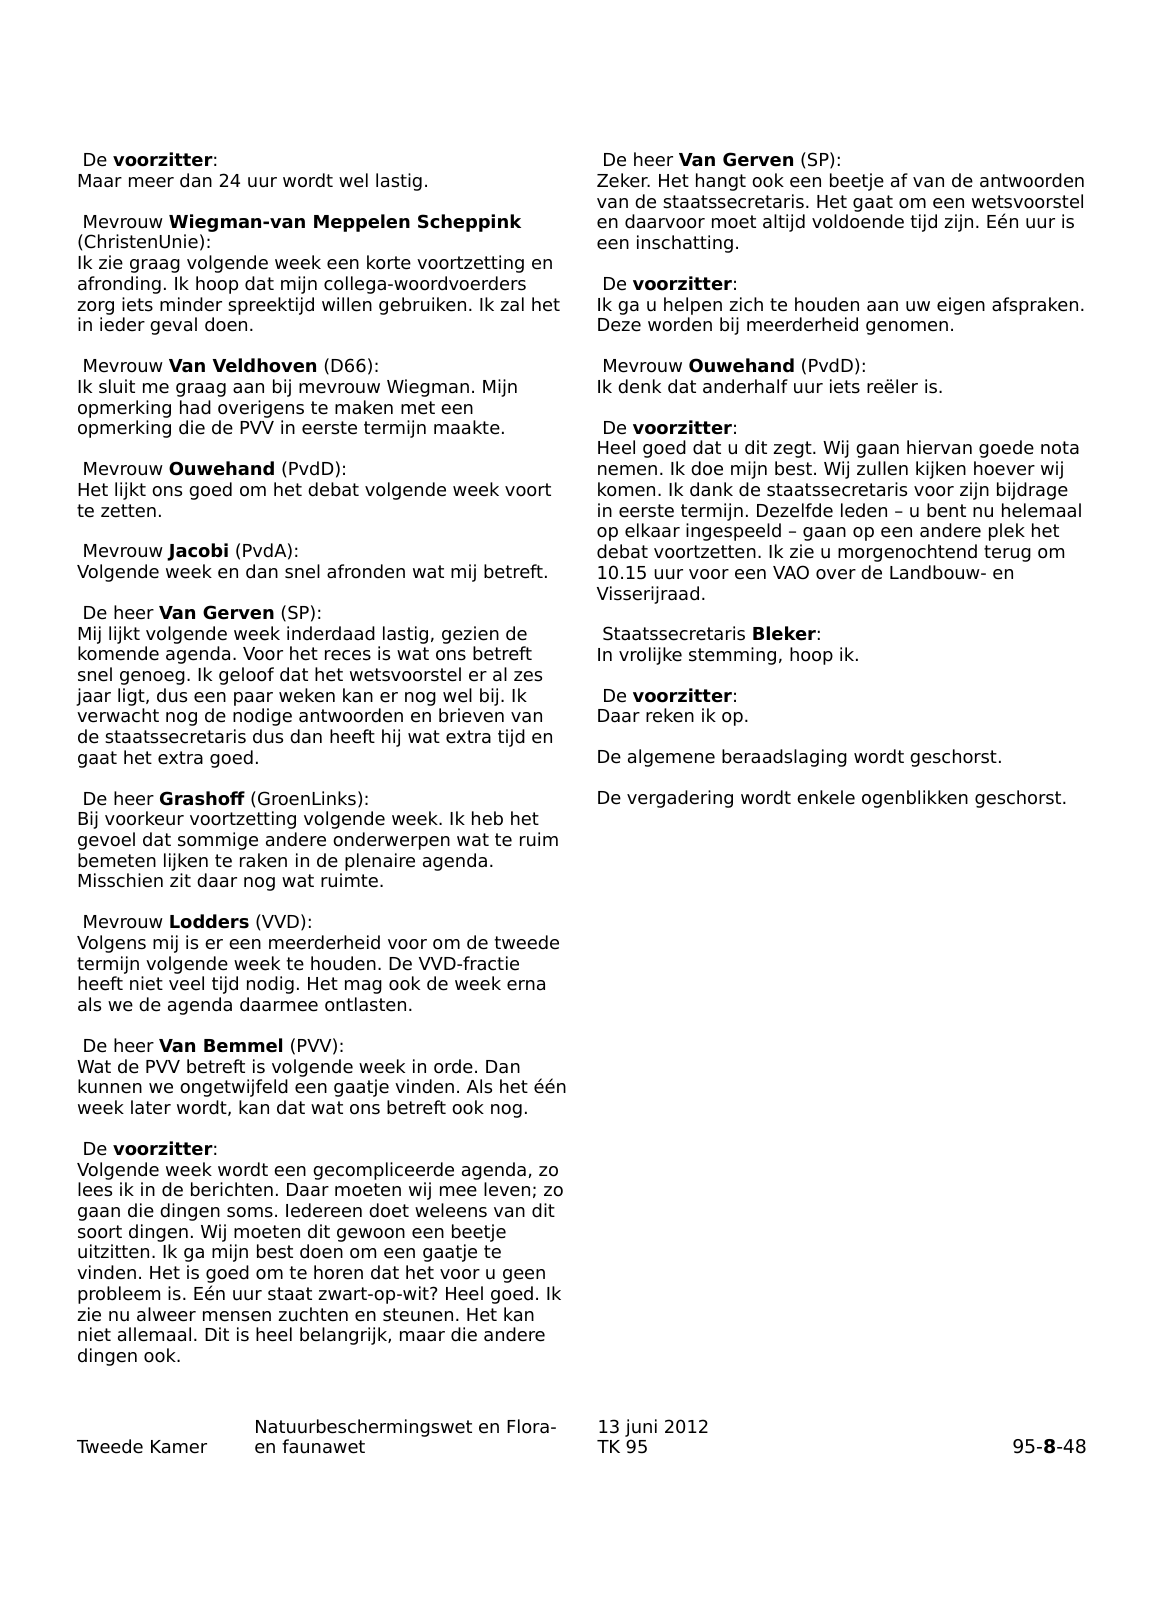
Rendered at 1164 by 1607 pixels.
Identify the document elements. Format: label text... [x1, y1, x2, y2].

text Mevrouw Wiegman-van Meppelen Scheppink (ChristenUnie): [77, 212, 567, 253]
text De heer Van Gerven (SP): [77, 603, 567, 623]
text Volgens mij is er een meerderheid voor om de tweede termijn volgende week te houden. De VVD-fractie heeft niet veel tijd nodig. Het mag ook de week erna als we de agenda daarmee ontlasten. [77, 933, 567, 1016]
text Maar meer dan 24 uur wordt wel lastig. [77, 171, 567, 192]
text De voorzitter: [596, 417, 1087, 438]
text Mevrouw Van Veldhoven (D66): [77, 356, 567, 377]
text Mevrouw Ouwehand (PvdD): [596, 356, 1087, 377]
text Mij lijkt volgende week inderdaad lastig, gezien de komende agenda. Voor het reces is wat ons betreft snel genoeg. Ik geloof dat het wetsvoorstel er al zes jaar ligt, dus een paar weken kan er nog wel bij. Ik verwacht nog de nodige antwoorden en brieven van de staatssecretaris dus dan heeft hij wat extra tijd en gaat het extra goed. [77, 623, 567, 768]
text Daar reken ik op. [596, 706, 1087, 727]
text Ik sluit me graag aan bij mevrouw Wiegman. Mijn opmerking had overigens te maken met een opmerking die de PVV in eerste termijn maakte. [77, 377, 567, 439]
text De vergadering wordt enkele ogenblikken geschorst. [596, 788, 1087, 808]
text De heer Grashoff (GroenLinks): [77, 788, 567, 809]
text Het lijkt ons goed om het debat volgende week voort te zetten. [77, 480, 567, 521]
text Staatssecretaris Bleker: [596, 624, 1087, 645]
text In vrolijke stemming, hoop ik. [596, 645, 1087, 666]
text Mevrouw Jacobi (PvdA): [77, 541, 567, 562]
text Heel goed dat u dit zegt. Wij gaan hiervan goede nota nemen. Ik doe mijn best. Wij zullen kijken hoever wij komen. Ik dank de staatssecretaris voor zijn bijdrage in eerste termijn. Dezelfde leden – u bent nu helemaal op elkaar ingespeeld – gaan op een andere plek het debat voortzetten. Ik zie u morgenochtend terug om 10.15 uur voor een VAO over de Landbouw- en Visserijraad. [596, 438, 1087, 604]
text De voorzitter: [596, 274, 1087, 294]
text Wat de PVV betreft is volgende week in orde. Dan kunnen we ongetwijfeld een gaatje vinden. Als het één week later wordt, kan dat wat ons betreft ook nog. [77, 1056, 567, 1119]
text Ik zie graag volgende week een korte voortzetting en afronding. Ik hoop dat mijn collega-woordvoerders zorg iets minder spreektijd willen gebruiken. Ik zal het in ieder geval doen. [77, 253, 567, 336]
text Mevrouw Lodders (VVD): [77, 912, 567, 933]
text Volgende week wordt een gecompliceerde agenda, zo lees ik in de berichten. Daar moeten wij mee leven; zo gaan die dingen soms. Iedereen doet weleens van dit soort dingen. Wij moeten dit gewoon een beetje uitzitten. Ik ga mijn best doen om een gaatje te vinden. Het is goed om te horen dat het voor u geen probleem is. Eén uur staat zwart-op-wit? Heel goed. Ik zie nu alweer mensen zuchten en steunen. Het kan niet allemaal. Dit is heel belangrijk, maar die andere dingen ook. [77, 1159, 567, 1367]
text Ik ga u helpen zich te houden aan uw eigen afspraken. Deze worden bij meerderheid genomen. [596, 294, 1087, 336]
text Ik denk dat anderhalf uur iets reëler is. [596, 377, 1087, 397]
text Mevrouw Ouwehand (PvdD): [77, 459, 567, 480]
text De voorzitter: [596, 686, 1087, 706]
text De voorzitter: [77, 1139, 567, 1159]
text Volgende week en dan snel afronden wat mij betreft. [77, 562, 567, 583]
text Zeker. Het hangt ook een beetje af van de antwoorden van de staatssecretaris. Het gaat om een wetsvoorstel en daarvoor moet altijd voldoende tijd zijn. Eén uur is een inschatting. [596, 171, 1087, 254]
text De voorzitter: [77, 150, 567, 171]
text De heer Van Gerven (SP): [596, 150, 1087, 171]
text De algemene beraadslaging wordt geschorst. [596, 747, 1087, 768]
text Bij voorkeur voortzetting volgende week. Ik heb het gevoel dat sommige andere onderwerpen wat te ruim bemeten lijken te raken in de plenaire agenda. Misschien zit daar nog wat ruimte. [77, 809, 567, 892]
text De heer Van Bemmel (PVV): [77, 1036, 567, 1056]
